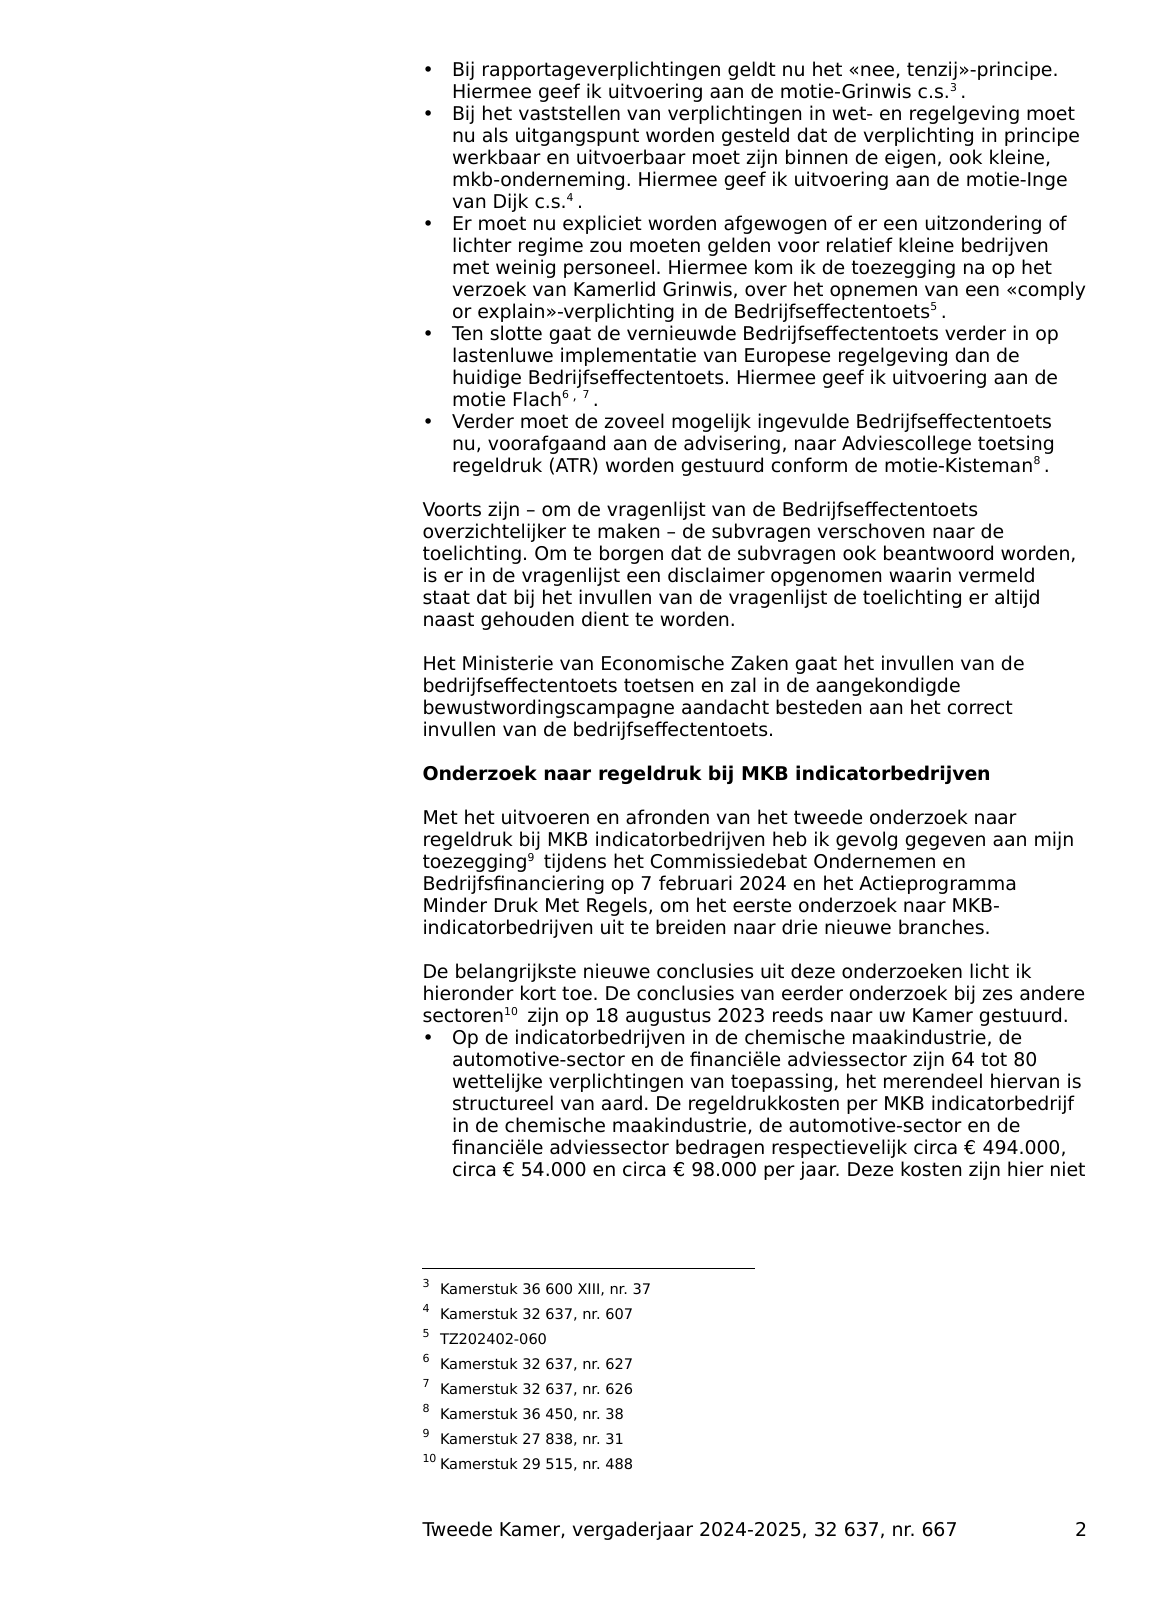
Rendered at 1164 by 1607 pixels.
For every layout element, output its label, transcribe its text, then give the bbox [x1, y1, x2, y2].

text Kamerstuk 29 515, nr. 488 [422, 1452, 1087, 1474]
text Kamerstuk 27 838, nr. 31 [422, 1427, 1087, 1449]
text Kamerstuk 32 637, nr. 627 [422, 1352, 1087, 1374]
text • Er moet nu expliciet worden afgewogen of er een uitzondering of lichter regime zou moeten gelden voor relatief kleine bedrijven met weinig personeel. Hiermee kom ik de toezegging na op het verzoek van Kamerlid Grinwis, over het opnemen van een «comply or explain»-verplichting in de Bedrijfseffectentoets. [422, 213, 1087, 323]
text • Verder moet de zoveel mogelijk ingevulde Bedrijfseffectentoets nu, voorafgaand aan de advisering, naar Adviescollege toetsing regeldruk (ATR) worden gestuurd conform de motie-Kisteman. [422, 411, 1087, 477]
text • Bij het vaststellen van verplichtingen in wet- en regelgeving moet nu als uitgangspunt worden gesteld dat de verplichting in principe werkbaar en uitvoerbaar moet zijn binnen de eigen, ook kleine, mkb-onderneming. Hiermee geef ik uitvoering aan de motie-Inge van Dijk c.s.. [422, 103, 1087, 213]
text TZ202402-060 [422, 1327, 1087, 1349]
text • Ten slotte gaat de vernieuwde Bedrijfseffectentoets verder in op lastenluwe implementatie van Europese regelgeving dan de huidige Bedrijfseffectentoets. Hiermee geef ik uitvoering aan de motie Flach, . [422, 323, 1087, 411]
text De belangrijkste nieuwe conclusies uit deze onderzoeken licht ik hieronder kort toe. De conclusies van eerder onderzoek bij zes andere sectoren zijn op 18 augustus 2023 reeds naar uw Kamer gestuurd. [422, 961, 1087, 1027]
text Kamerstuk 32 637, nr. 626 [422, 1377, 1087, 1399]
text Het Ministerie van Economische Zaken gaat het invullen van de bedrijfseffectentoets toetsen en zal in de aangekondigde bewustwordingscampagne aandacht besteden aan het correct invullen van de bedrijfseffectentoets. [422, 653, 1087, 741]
text • Op de indicatorbedrijven in de chemische maakindustrie, de automotive-sector en de financiële adviessector zijn 64 tot 80 wettelijke verplichtingen van toepassing, het merendeel hiervan is structureel van aard. De regeldrukkosten per MKB indicatorbedrijf in de chemische maakindustrie, de automotive-sector en de financiële adviessector bedragen respectievelijk circa € 494.000, circa € 54.000 en circa € 98.000 per jaar. Deze kosten zijn hier niet [422, 1027, 1087, 1181]
text Kamerstuk 36 600 XIII, nr. 37 [422, 1277, 1087, 1299]
text Kamerstuk 32 637, nr. 607 [422, 1302, 1087, 1324]
text Kamerstuk 36 450, nr. 38 [422, 1402, 1087, 1424]
text • Bij rapportageverplichtingen geldt nu het «nee, tenzij»-principe. Hiermee geef ik uitvoering aan de motie-Grinwis c.s.. [422, 59, 1087, 103]
text Met het uitvoeren en afronden van het tweede onderzoek naar regeldruk bij MKB indicatorbedrijven heb ik gevolg gegeven aan mijn toezegging tijdens het Commissiedebat Ondernemen en Bedrijfsfinanciering op 7 februari 2024 en het Actieprogramma Minder Druk Met Regels, om het eerste onderzoek naar MKB-indicatorbedrijven uit te breiden naar drie nieuwe branches. [422, 807, 1087, 939]
subtitle Onderzoek naar regeldruk bij MKB indicatorbedrijven [422, 763, 1087, 785]
text Voorts zijn – om de vragenlijst van de Bedrijfseffectentoets overzichtelijker te maken – de subvragen verschoven naar de toelichting. Om te borgen dat de subvragen ook beantwoord worden, is er in de vragenlijst een disclaimer opgenomen waarin vermeld staat dat bij het invullen van de vragenlijst de toelichting er altijd naast gehouden dient te worden. [422, 499, 1087, 631]
